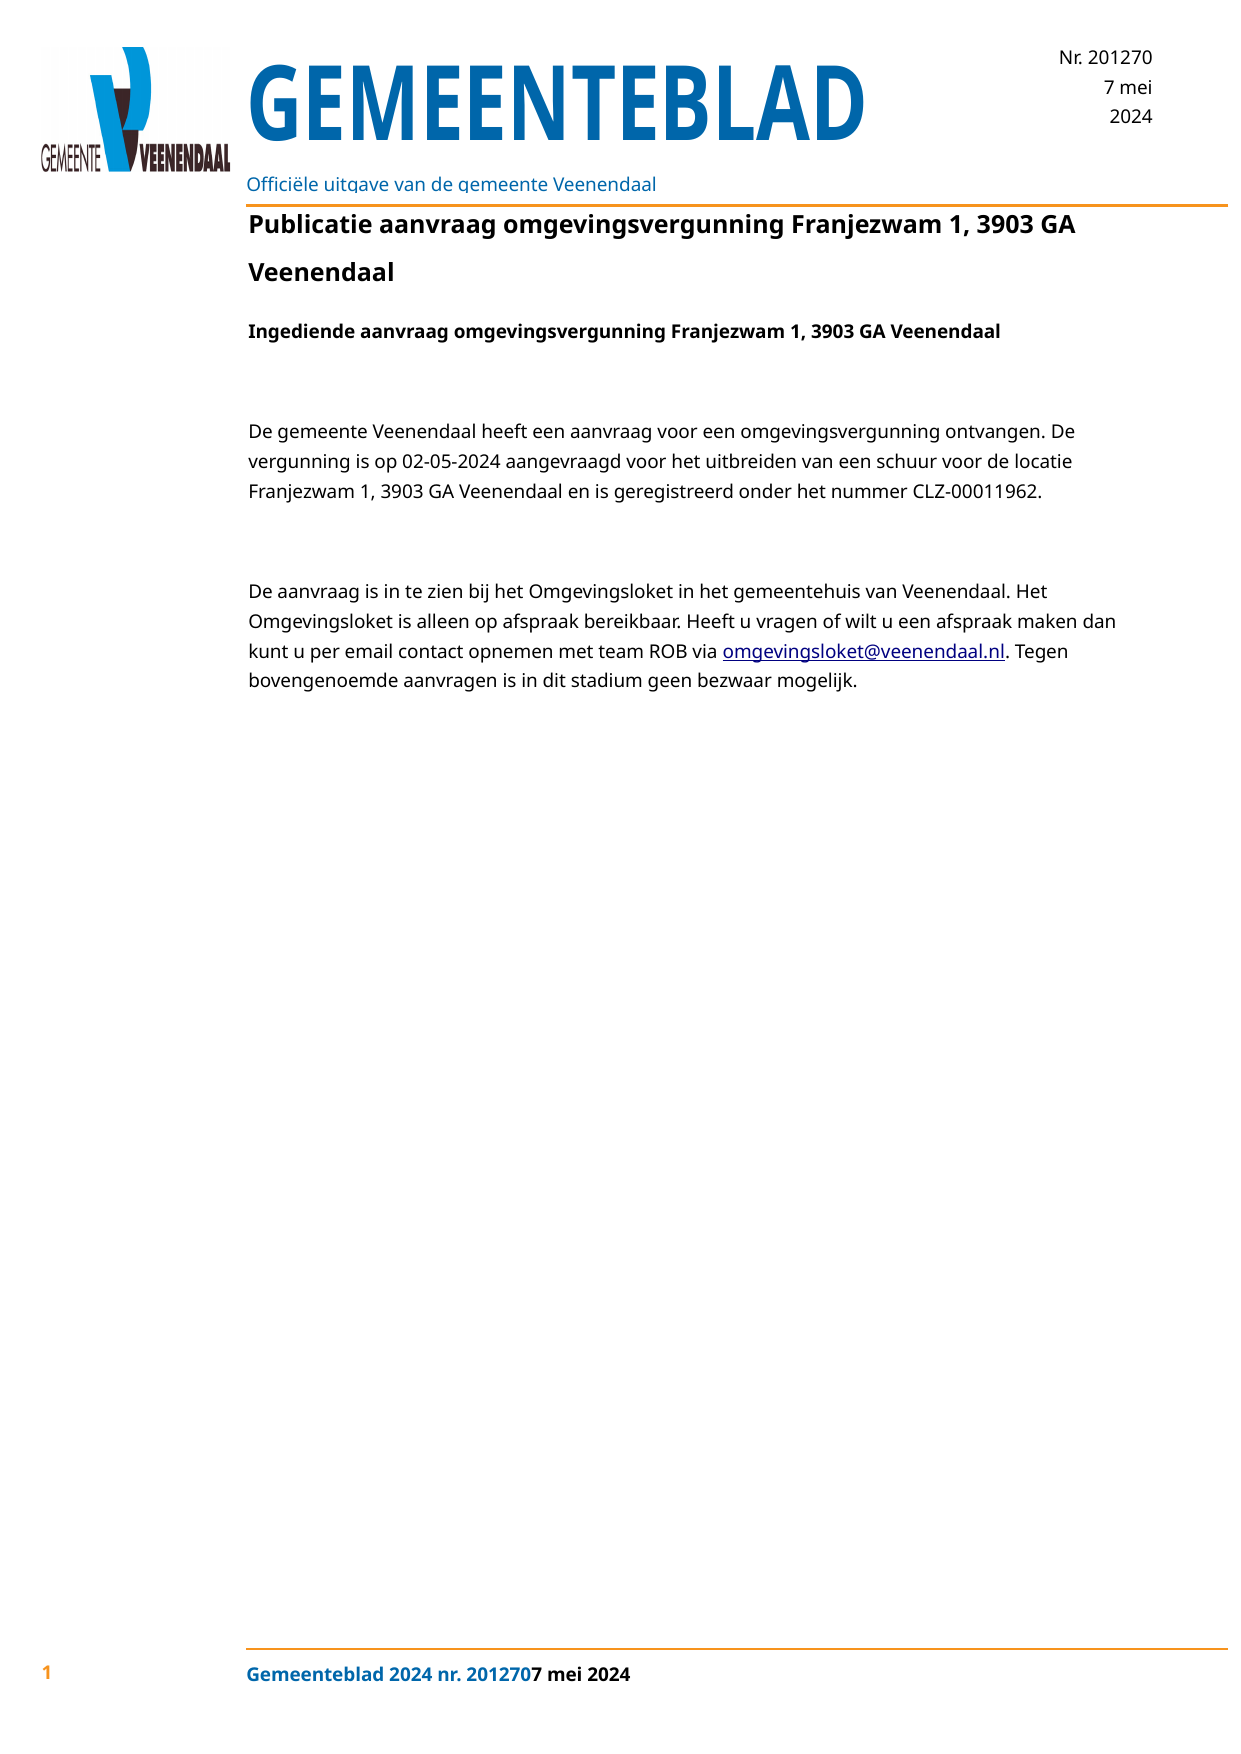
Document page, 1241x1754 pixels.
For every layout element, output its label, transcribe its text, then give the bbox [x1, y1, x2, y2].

text Ingediende aanvraag omgevingsvergunning Franjezwam 1, 3903 GA Veenendaal [248, 318, 1152, 344]
text Publicatie aanvraag omgevingsvergunning Franjezwam 1, 3903 GA Veenendaal [248, 207, 1152, 288]
text De gemeente Veenendaal heeft een aanvraag voor een omgevingsvergunning ontvangen. De vergunning is op 02-05-2024 aangevraagd voor het uitbreiden van een schuur voor de locatie Franjezwam 1, 3903 GA Veenendaal en is geregistreerd onder het nummer CLZ-00011962. [248, 419, 1152, 504]
picture [123, 47, 231, 172]
text De aanvraag is in te zien bij het Omgevingsloket in het gemeentehuis van Veenendaal. Het Omgevingsloket is alleen op afspraak bereikbaar. Heeft u vragen of wilt u een afspraak maken dan kunt u per email contact opnemen met team ROB via omgevingsloket@veenendaal.nl. Tegen bovengenoemde aanvragen is in dit stadium geen bezwaar mogelijk. [248, 579, 1152, 693]
picture [41, 47, 130, 172]
